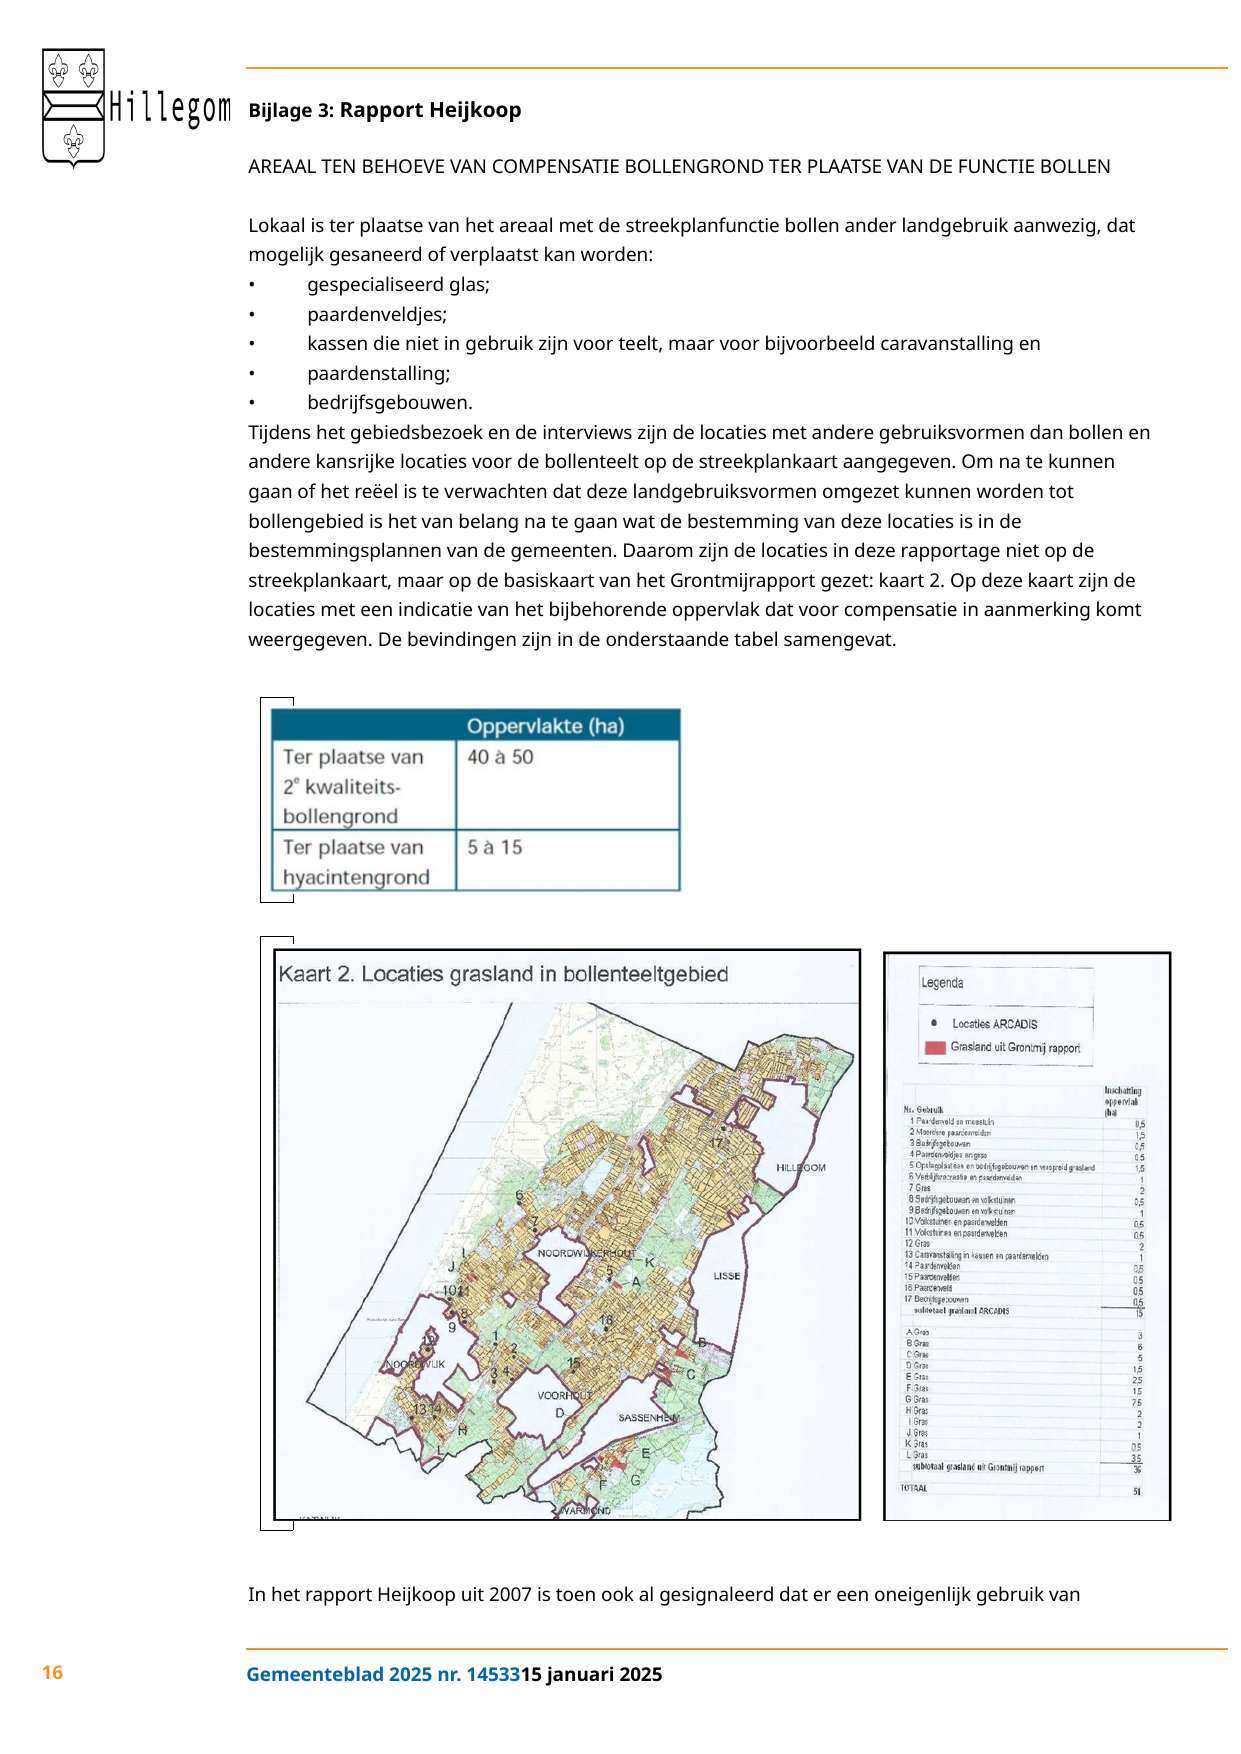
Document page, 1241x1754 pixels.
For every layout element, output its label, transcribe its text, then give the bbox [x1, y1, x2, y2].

picture [268, 944, 1173, 1521]
list paardenveldjes; [248, 301, 1152, 327]
text In het rapport Heijkoop uit 2007 is toen ook al gesignaleerd dat er een oneigenlijk gebruik van [248, 1581, 1152, 1606]
list gespecialiseerd glas; [248, 271, 1152, 297]
text Bijlage 3: Rapport Heijkoop [248, 95, 1152, 123]
text AREAAL TEN BEHOEVE VAN COMPENSATIE BOLLENGROND TER PLAATSE VAN DE FUNCTIE BOLLEN [248, 153, 1152, 179]
picture [41, 47, 231, 172]
list paardenstalling; [248, 360, 1152, 386]
text Tijdens het gebiedsbezoek en de interviews zijn de locaties met andere gebruiksvormen dan bollen en andere kansrijke locaties voor de bollenteelt op de streekplankaart aangegeven. Om na te kunnen gaan of het reëel is te verwachten dat deze landgebruiksvormen omgezet kunnen worden tot bollengebied is het van belang na te gaan wat de bestemming van deze locaties is in de bestemmingsplannen van de gemeenten. Daarom zijn de locaties in deze rapportage niet op de streekplankaart, maar op de basiskaart van het Grontmijrapport gezet: kaart 2. Op deze kaart zijn de locaties met een indicatie van het bijbehorende oppervlak dat voor compensatie in aanmerking komt weergegeven. De bevindingen zijn in de onderstaande tabel samengevat. [248, 419, 1152, 652]
list bedrijfsgebouwen. [248, 389, 1152, 415]
picture [268, 706, 683, 894]
list kassen die niet in gebruik zijn voor teelt, maar voor bijvoorbeeld caravanstalling en [248, 330, 1152, 356]
text Lokaal is ter plaatse van het areaal met de streekplanfunctie bollen ander landgebruik aanwezig, dat mogelijk gesaneerd of verplaatst kan worden: [248, 212, 1152, 267]
